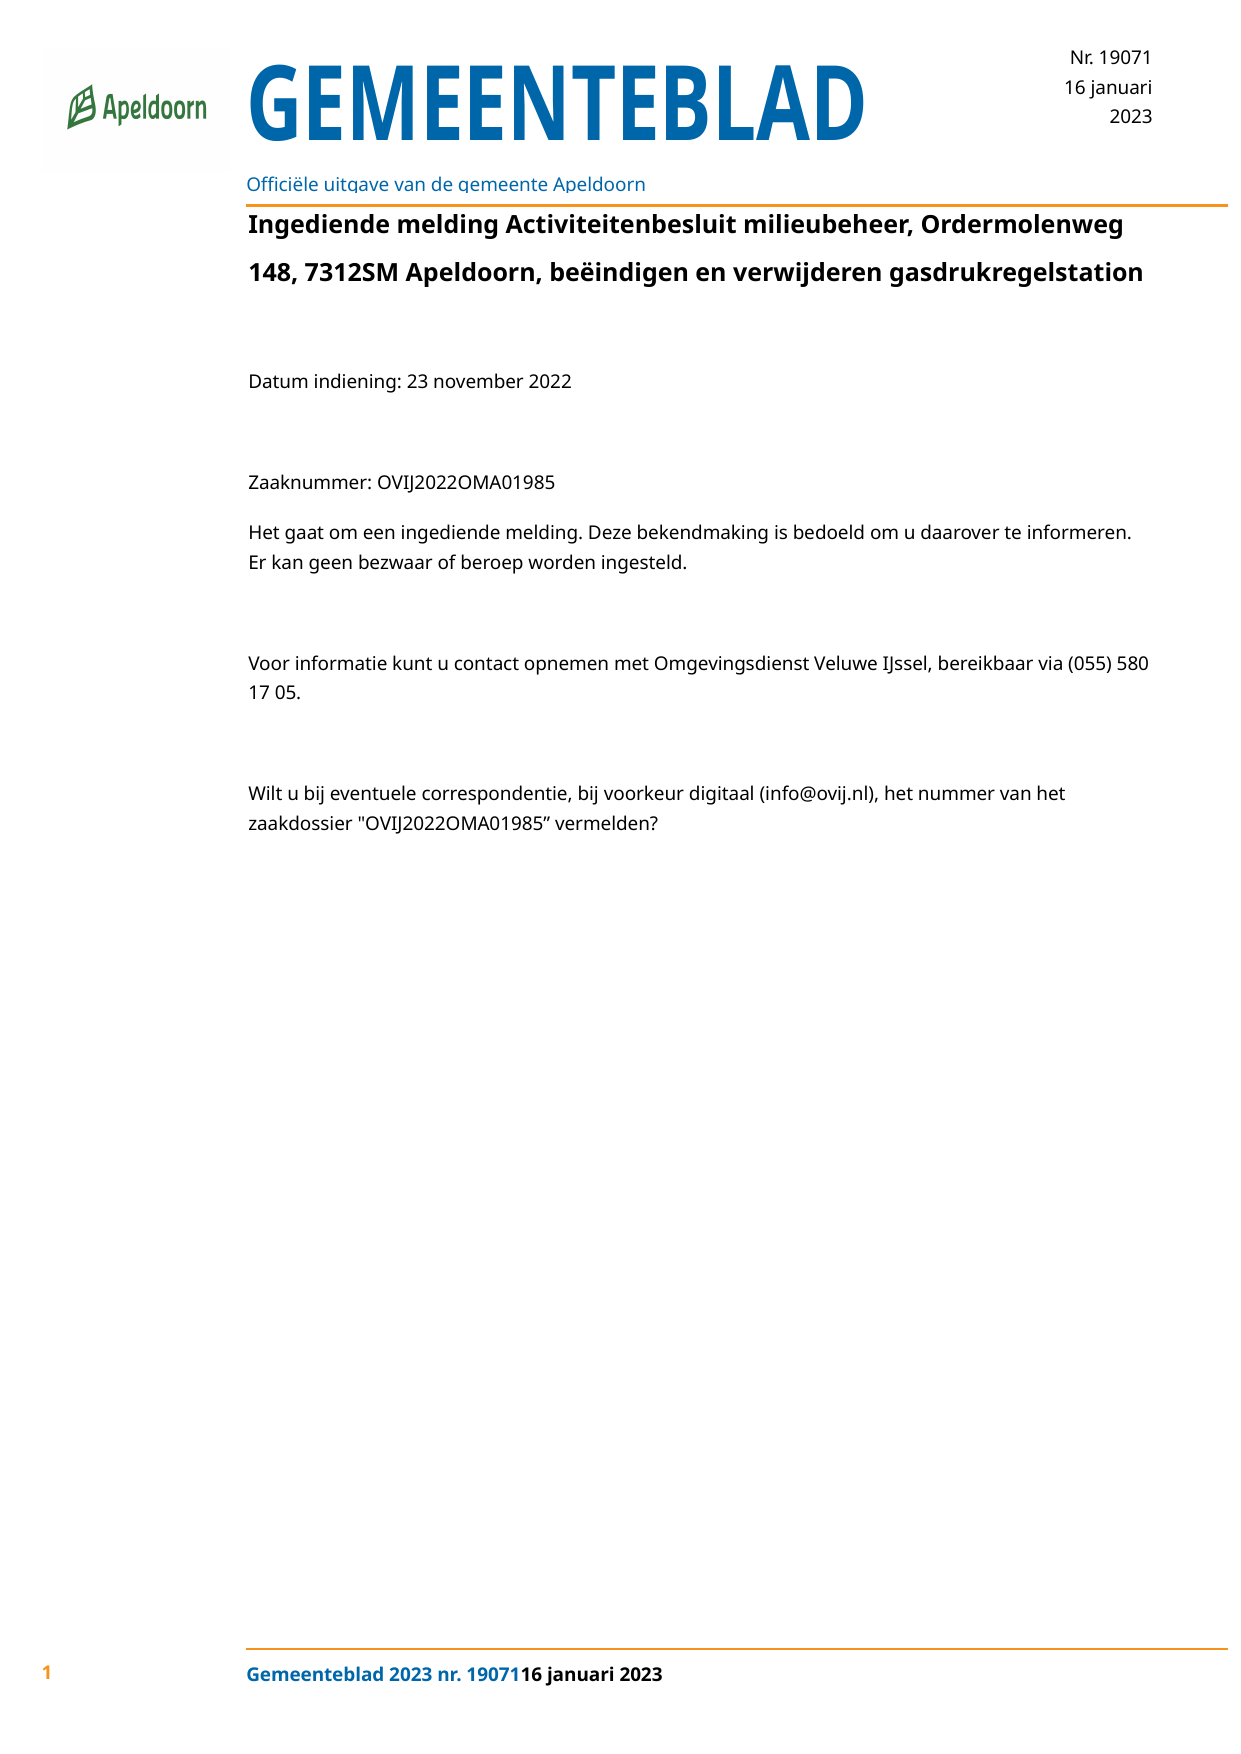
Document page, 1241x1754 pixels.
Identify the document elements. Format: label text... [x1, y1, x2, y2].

text Datum indiening: 23 november 2022 [248, 368, 1152, 394]
text Voor informatie kunt u contact opnemen met Omgevingsdienst Veluwe IJssel, bereikbaar via (055) 580 17 05. [248, 650, 1152, 705]
picture [41, 47, 231, 172]
text Wilt u bij eventuele correspondentie, bij voorkeur digitaal (info@ovij.nl), het nummer van het zaakdossier "OVIJ2022OMA01985” vermelden? [248, 780, 1152, 836]
text Zaaknummer: OVIJ2022OMA01985 [248, 469, 1152, 495]
text Ingediende melding Activiteitenbesluit milieubeheer, Ordermolenweg 148, 7312SM Apeldoorn, beëindigen en verwijderen gasdrukregelstation [248, 207, 1152, 288]
text Het gaat om een ingediende melding. Deze bekendmaking is bedoeld om u daarover te informeren. Er kan geen bezwaar of beroep worden ingesteld. [248, 519, 1152, 575]
